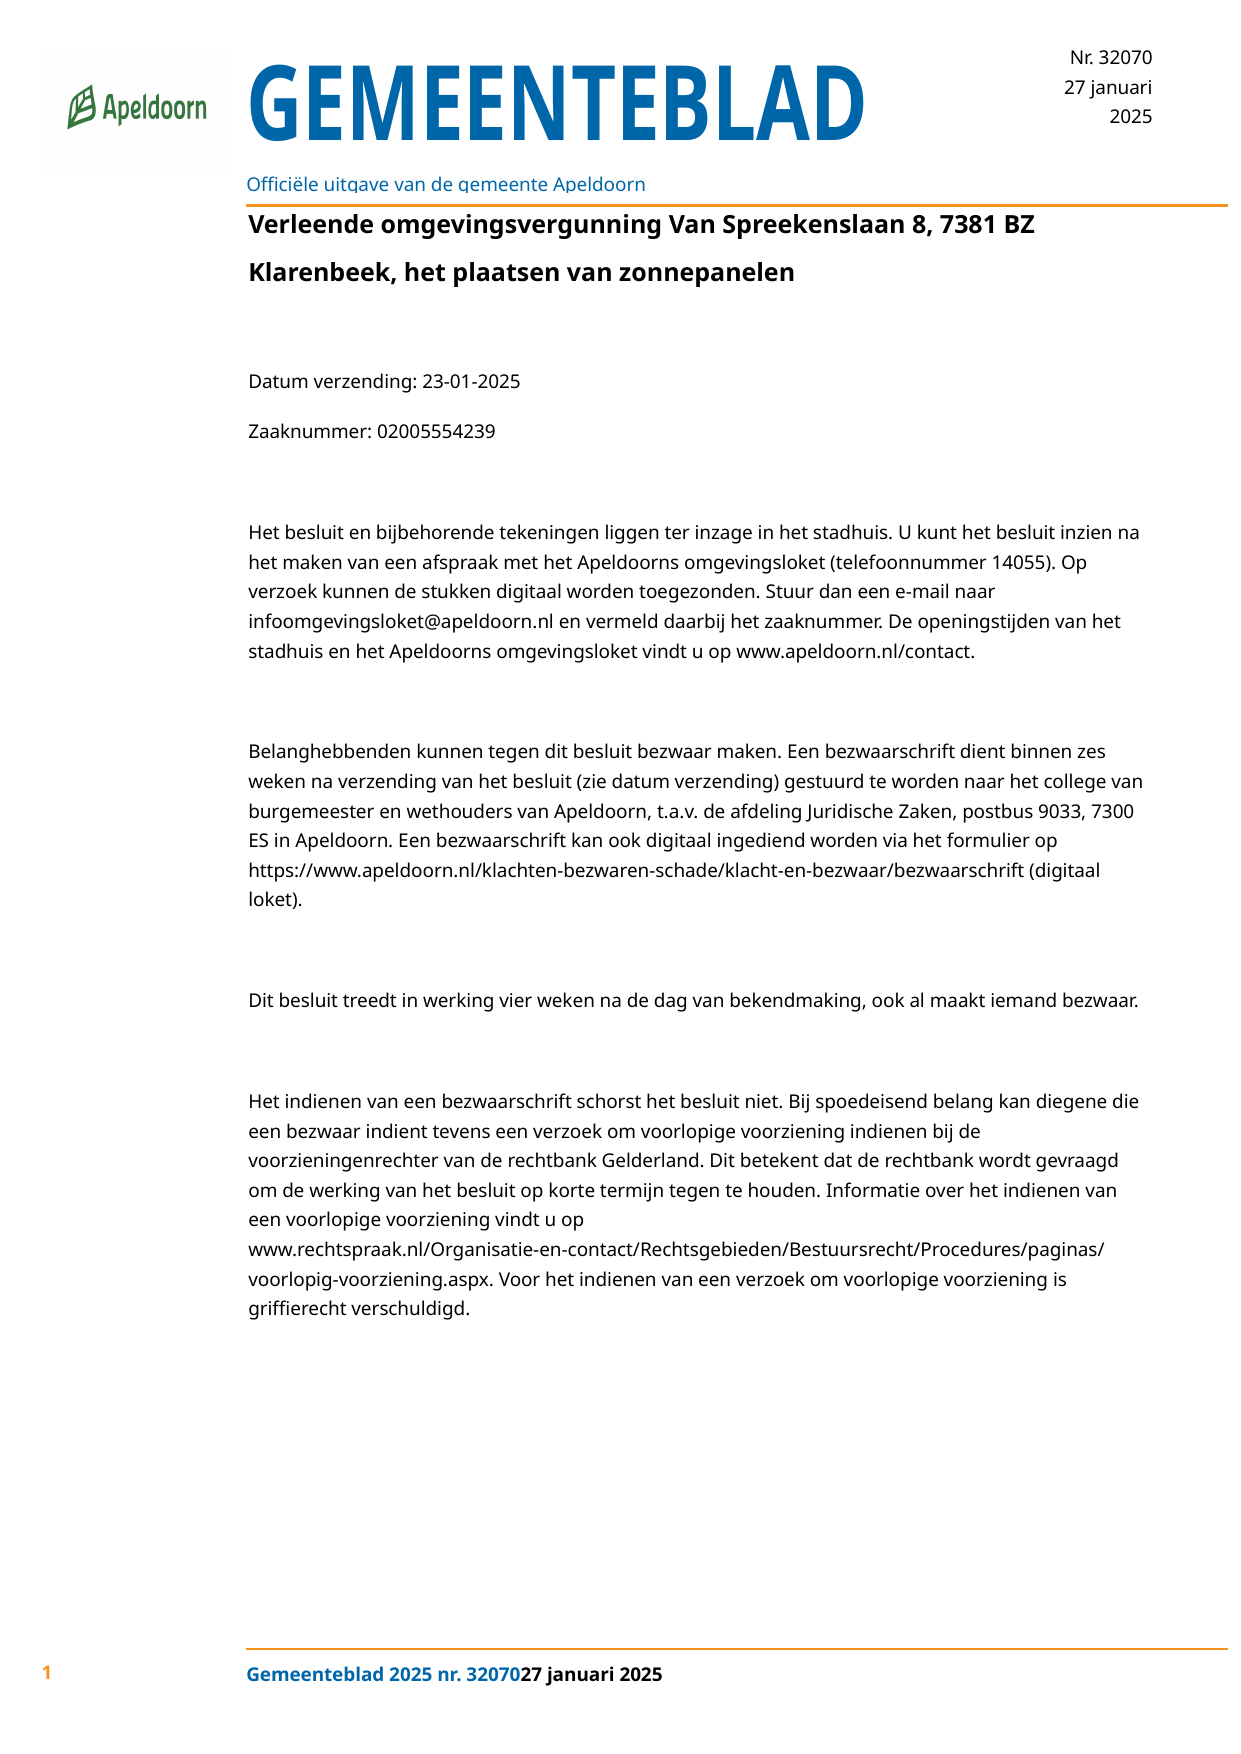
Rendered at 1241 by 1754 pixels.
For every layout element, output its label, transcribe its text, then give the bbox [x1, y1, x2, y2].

text Het indienen van een bezwaarschrift schorst het besluit niet. Bij spoedeisend belang kan diegene die een bezwaar indient tevens een verzoek om voorlopige voorziening indienen bij de voorzieningenrechter van de rechtbank Gelderland. Dit betekent dat de rechtbank wordt gevraagd om de werking van het besluit op korte termijn tegen te houden. Informatie over het indienen van een voorlopige voorziening vindt u op www.rechtspraak.nl/Organisatie-en-contact/Rechtsgebieden/Bestuursrecht/Procedures/paginas/voorlopig-voorziening.aspx. Voor het indienen van een verzoek om voorlopige voorziening is griffierecht verschuldigd. [248, 1088, 1152, 1321]
text Zaaknummer: 02005554239 [248, 419, 1152, 444]
text Datum verzending: 23-01-2025 [248, 368, 1152, 394]
text Verleende omgevingsvergunning Van Spreekenslaan 8, 7381 BZ Klarenbeek, het plaatsen van zonnepanelen [248, 207, 1152, 288]
text Het besluit en bijbehorende tekeningen liggen ter inzage in het stadhuis. U kunt het besluit inzien na het maken van een afspraak met het Apeldoorns omgevingsloket (telefoonnummer 14055). Op verzoek kunnen de stukken digitaal worden toegezonden. Stuur dan een e-mail naar infoomgevingsloket@apeldoorn.nl en vermeld daarbij het zaaknummer. De openingstijden van het stadhuis en het Apeldoorns omgevingsloket vindt u op www.apeldoorn.nl/contact. [248, 519, 1152, 664]
text Belanghebbenden kunnen tegen dit besluit bezwaar maken. Een bezwaarschrift dient binnen zes weken na verzending van het besluit (zie datum verzending) gestuurd te worden naar het college van burgemeester en wethouders van Apeldoorn, t.a.v. de afdeling Juridische Zaken, postbus 9033, 7300 ES in Apeldoorn. Een bezwaarschrift kan ook digitaal ingediend worden via het formulier op https://www.apeldoorn.nl/klachten-bezwaren-schade/klacht-en-bezwaar/bezwaarschrift (digitaal loket). [248, 739, 1152, 912]
picture [41, 47, 231, 172]
text Dit besluit treedt in werking vier weken na de dag van bekendmaking, ook al maakt iemand bezwaar. [248, 987, 1152, 1013]
